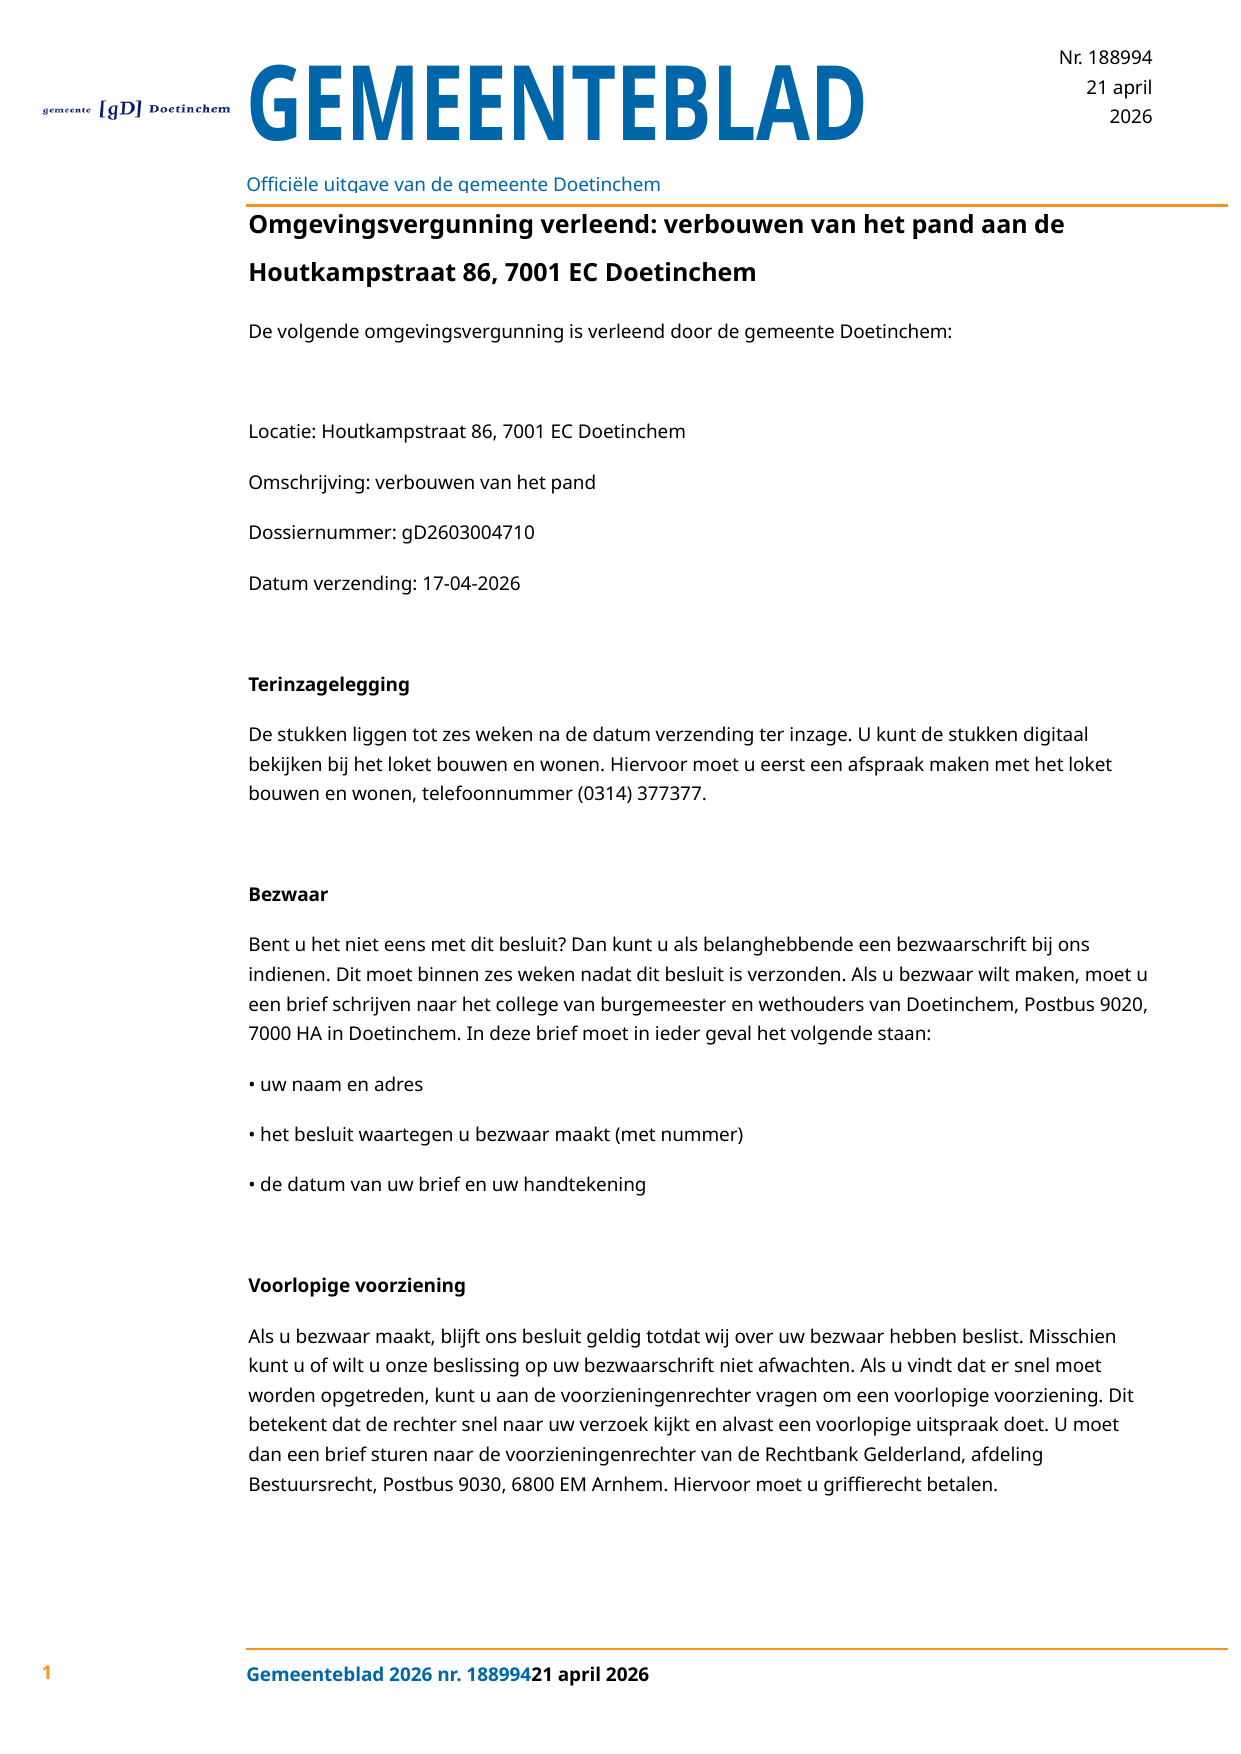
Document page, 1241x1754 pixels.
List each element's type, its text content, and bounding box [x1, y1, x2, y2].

text • de datum van uw brief en uw handtekening [248, 1172, 1152, 1197]
text • uw naam en adres [248, 1071, 1152, 1097]
text Terinzagelegging [248, 671, 1152, 697]
text Bent u het niet eens met dit besluit? Dan kunt u als belanghebbende een bezwaarschrift bij ons indienen. Dit moet binnen zes weken nadat dit besluit is verzonden. Als u bezwaar wilt maken, moet u een brief schrijven naar het college van burgemeester en wethouders van Doetinchem, Postbus 9020, 7000 HA in Doetinchem. In deze brief moet in ieder geval het volgende staan: [248, 932, 1152, 1046]
text Locatie: Houtkampstraat 86, 7001 EC Doetinchem [248, 419, 1152, 444]
text De stukken liggen tot zes weken na de datum verzending ter inzage. U kunt de stukken digitaal bekijken bij het loket bouwen en wonen. Hiervoor moet u eerst een afspraak maken met het loket bouwen en wonen, telefoonnummer (0314) 377377. [248, 721, 1152, 806]
text • het besluit waartegen u bezwaar maakt (met nummer) [248, 1121, 1152, 1147]
text Bezwaar [248, 881, 1152, 907]
text Omgevingsvergunning verleend: verbouwen van het pand aan de Houtkampstraat 86, 7001 EC Doetinchem [248, 207, 1152, 288]
text De volgende omgevingsvergunning is verleend door de gemeente Doetinchem: [248, 318, 1152, 344]
text Omschrijving: verbouwen van het pand [248, 469, 1152, 495]
picture [41, 47, 231, 172]
text Voorlopige voorziening [248, 1272, 1152, 1298]
text Datum verzending: 17-04-2026 [248, 570, 1152, 596]
text Als u bezwaar maakt, blijft ons besluit geldig totdat wij over uw bezwaar hebben beslist. Misschien kunt u of wilt u onze beslissing op uw bezwaarschrift niet afwachten. Als u vindt dat er snel moet worden opgetreden, kunt u aan de voorzieningenrechter vragen om een voorlopige voorziening. Dit betekent dat de rechter snel naar uw verzoek kijkt en alvast een voorlopige uitspraak doet. U moet dan een brief sturen naar de voorzieningenrechter van de Rechtbank Gelderland, afdeling Bestuursrecht, Postbus 9030, 6800 EM Arnhem. Hiervoor moet u griffierecht betalen. [248, 1323, 1152, 1497]
text Dossiernummer: gD2603004710 [248, 519, 1152, 545]
